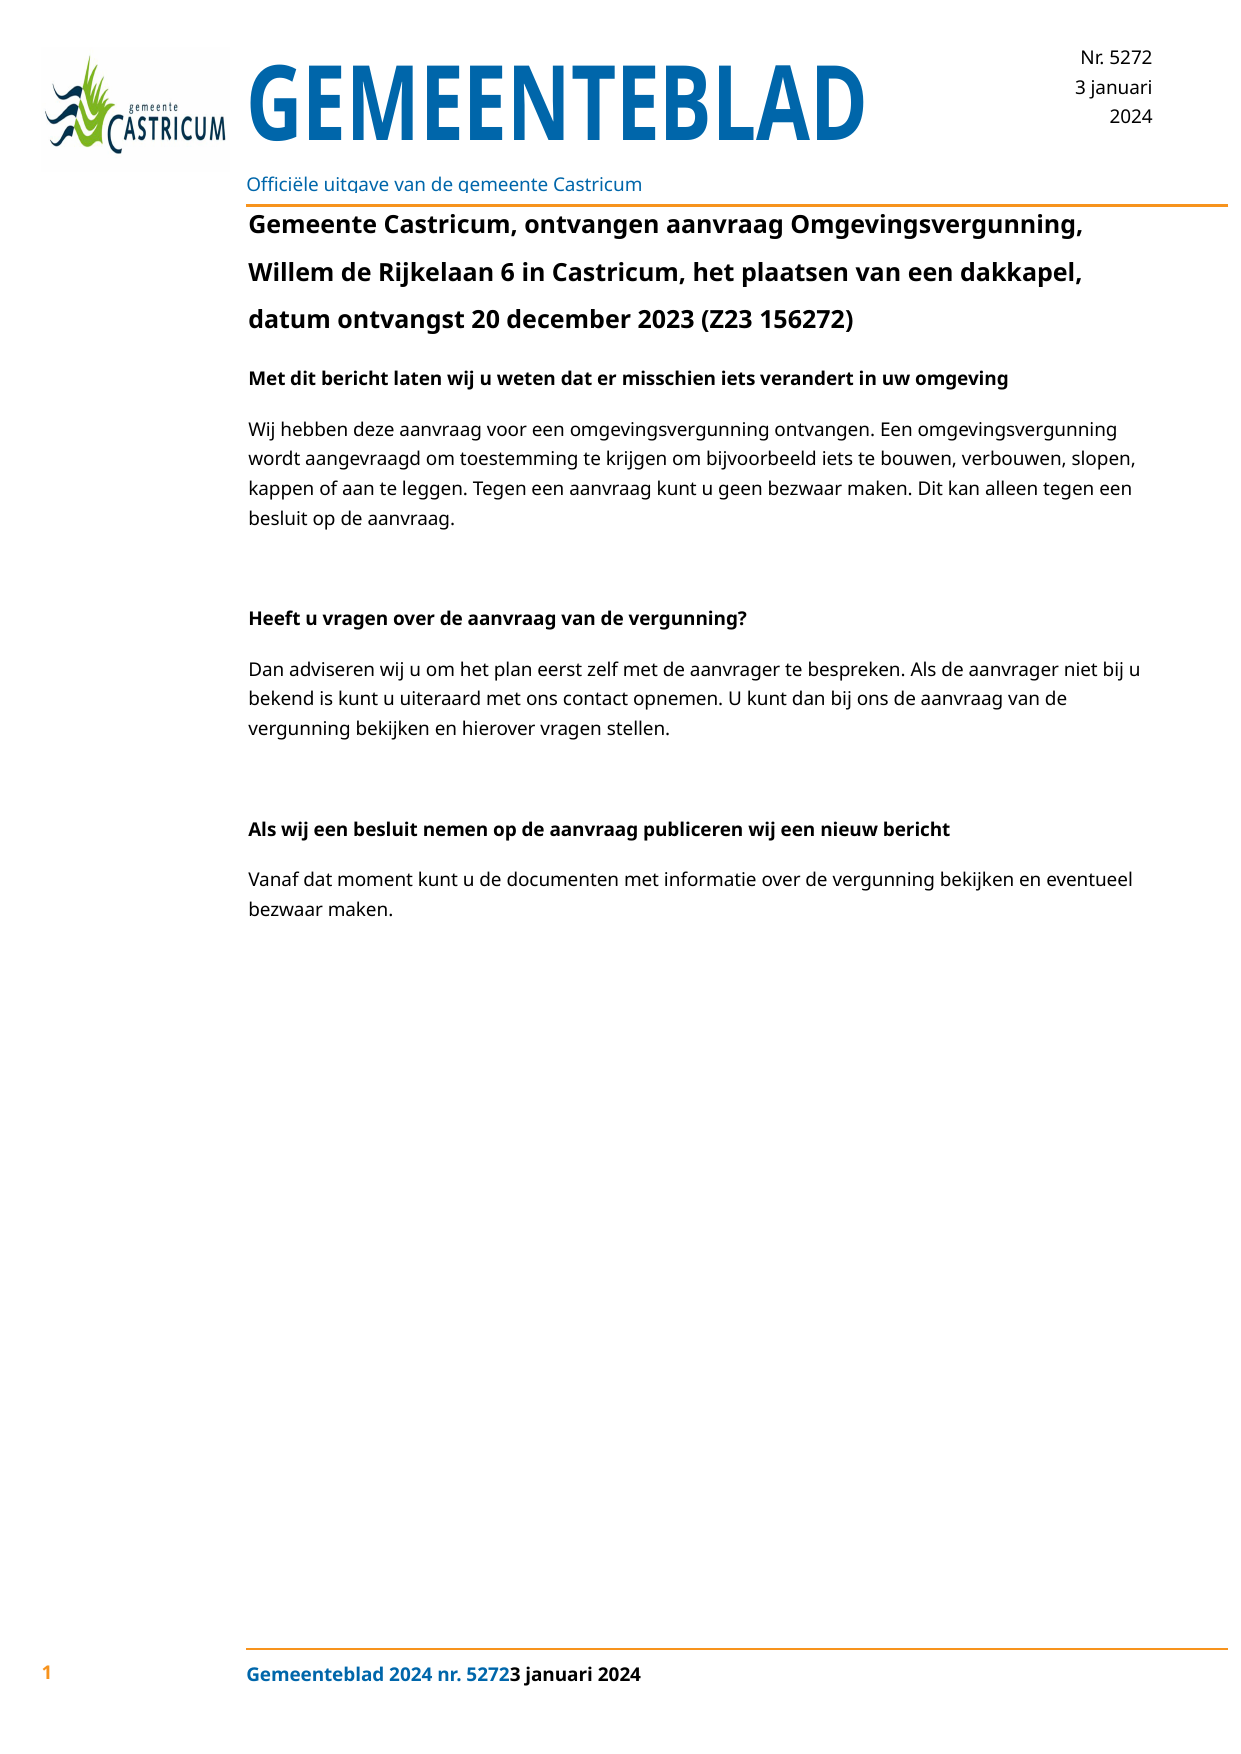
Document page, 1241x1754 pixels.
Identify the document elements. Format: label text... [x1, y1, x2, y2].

text Heeft u vragen over de aanvraag van de vergunning? [248, 606, 1152, 631]
text Dan adviseren wij u om het plan eerst zelf met de aanvrager te bespreken. Als de aanvrager niet bij u bekend is kunt u uiteraard met ons contact opnemen. U kunt dan bij ons de aanvraag van de vergunning bekijken en hierover vragen stellen. [248, 656, 1152, 741]
text Gemeente Castricum, ontvangen aanvraag Omgevingsvergunning, Willem de Rijkelaan 6 in Castricum, het plaatsen van een dakkapel, datum ontvangst 20 december 2023 (Z23 156272) [248, 207, 1152, 336]
text Met dit bericht laten wij u weten dat er misschien iets verandert in uw omgeving [248, 366, 1152, 391]
text Als wij een besluit nemen op de aanvraag publiceren wij een nieuw bericht [248, 816, 1152, 842]
text Wij hebben deze aanvraag voor een omgevingsvergunning ontvangen. Een omgevingsvergunning wordt aangevraagd om toestemming te krijgen om bijvoorbeeld iets te bouwen, verbouwen, slopen, kappen of aan te leggen. Tegen een aanvraag kunt u geen bezwaar maken. Dit kan alleen tegen een besluit op de aanvraag. [248, 416, 1152, 530]
picture [41, 47, 231, 172]
text Vanaf dat moment kunt u de documenten met informatie over de vergunning bekijken en eventueel bezwaar maken. [248, 866, 1152, 922]
